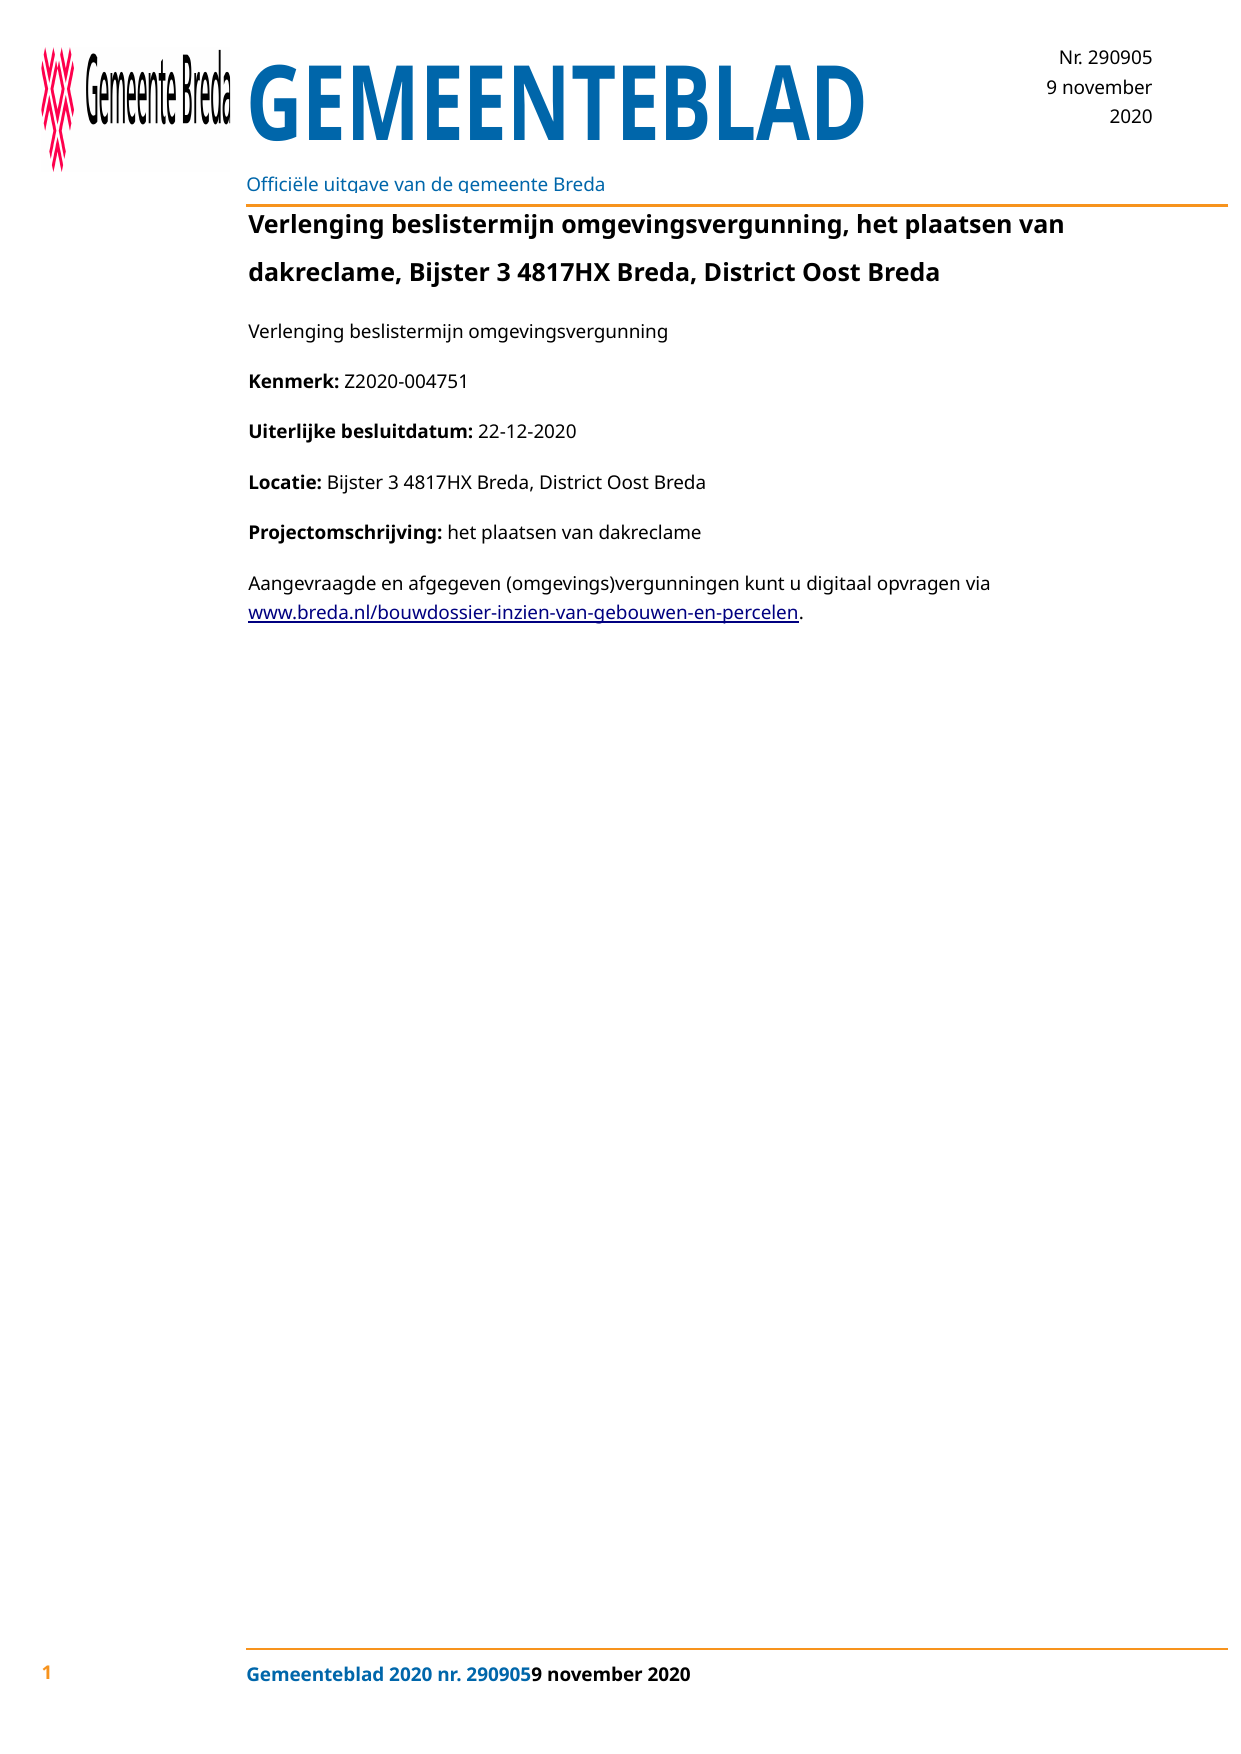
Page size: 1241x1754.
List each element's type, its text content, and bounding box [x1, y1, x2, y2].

text Aangevraagde en afgegeven (omgevings)vergunningen kunt u digitaal opvragen via www.breda.nl/bouwdossier-inzien-van-gebouwen-en-percelen. [248, 570, 1152, 625]
text Uiterlijke besluitdatum: 22-12-2020 [248, 419, 1152, 444]
text Verlenging beslistermijn omgevingsvergunning, het plaatsen van dakreclame, Bijster 3 4817HX Breda, District Oost Breda [248, 207, 1152, 288]
text Locatie: Bijster 3 4817HX Breda, District Oost Breda [248, 469, 1152, 495]
text Verlenging beslistermijn omgevingsvergunning [248, 318, 1152, 344]
picture [41, 47, 231, 172]
text Projectomschrijving: het plaatsen van dakreclame [248, 519, 1152, 545]
text Kenmerk: Z2020-004751 [248, 368, 1152, 394]
